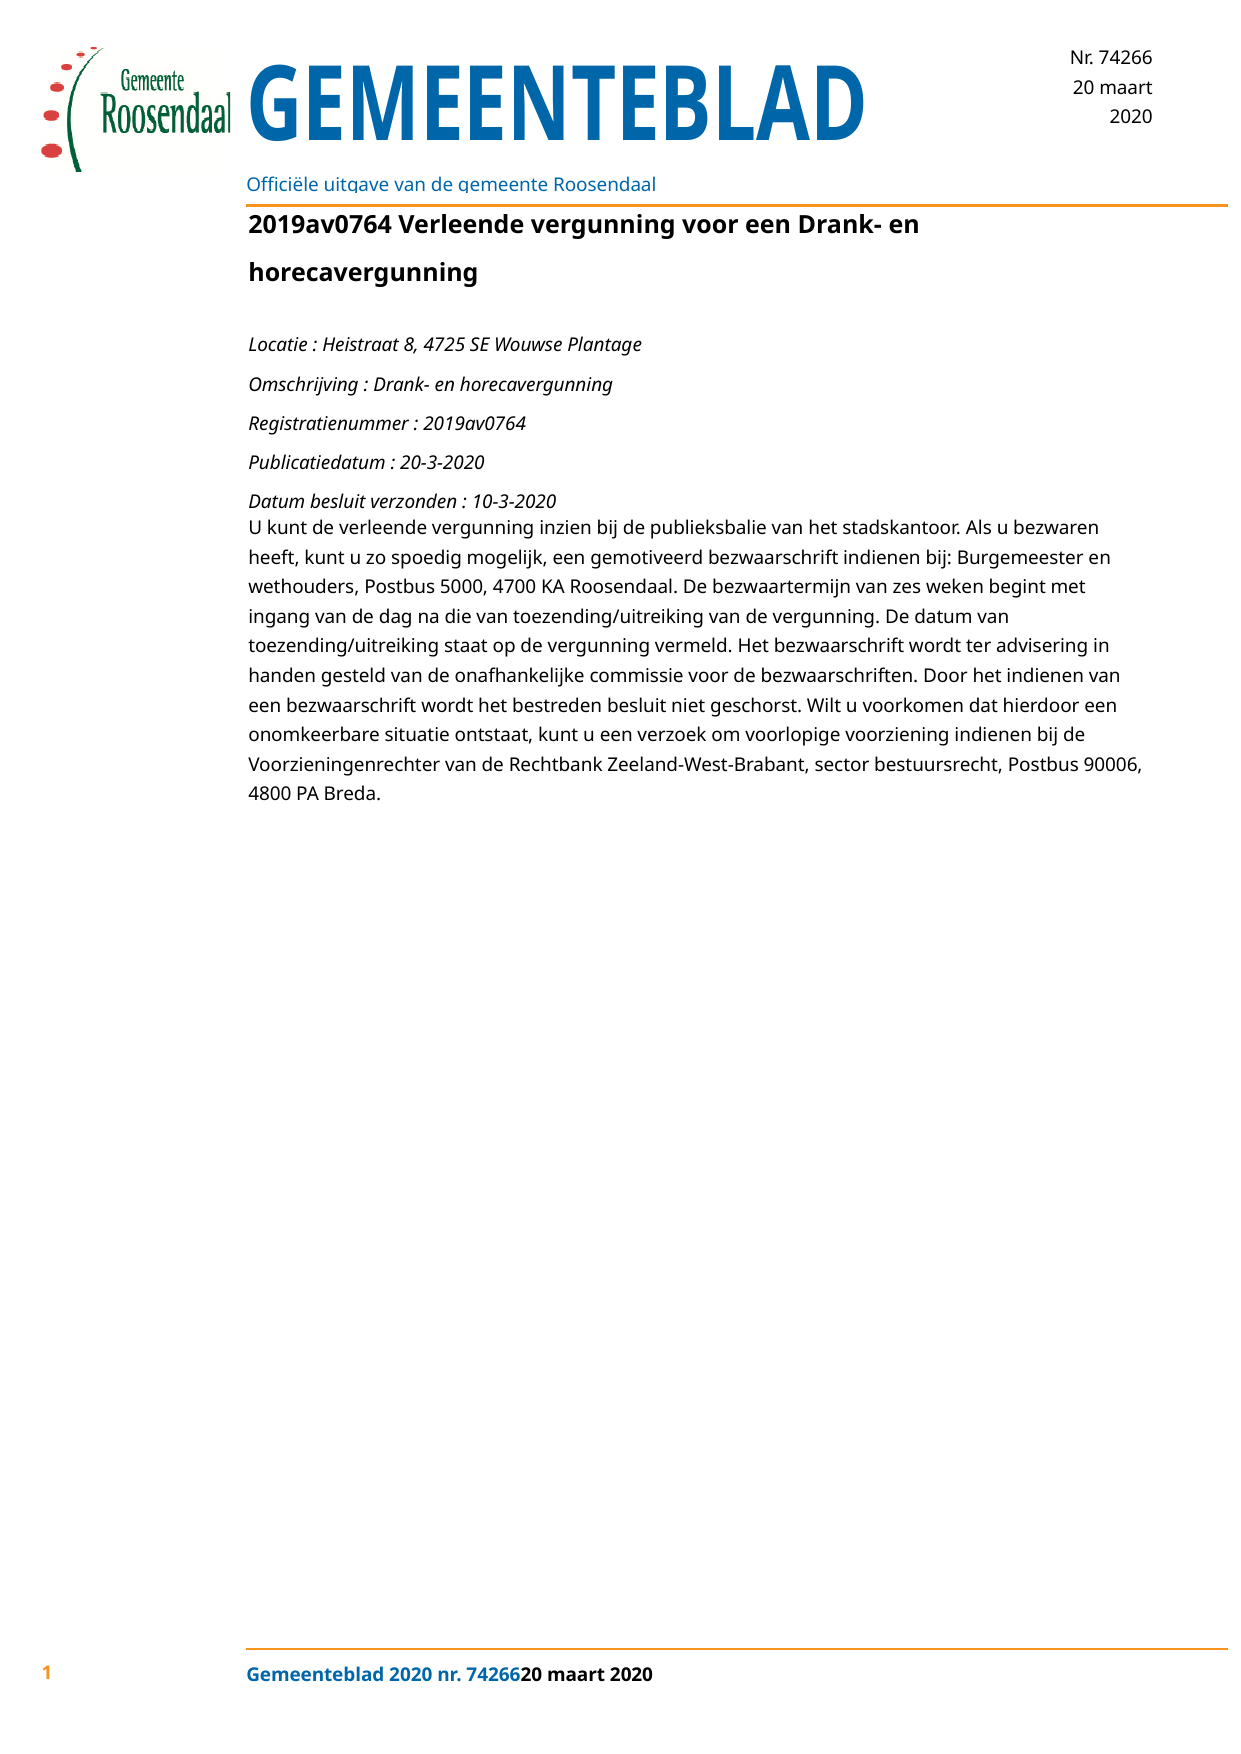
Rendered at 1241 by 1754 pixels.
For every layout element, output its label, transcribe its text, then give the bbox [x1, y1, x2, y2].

picture [41, 47, 231, 172]
text Locatie : Heistraat 8, 4725 SE Wouwse Plantage [248, 331, 1152, 357]
text Omschrijving : Drank- en horecavergunning [248, 371, 1152, 396]
text Publicatiedatum : 20-3-2020 [248, 449, 1152, 475]
text 2019av0764 Verleende vergunning voor een Drank- en horecavergunning [248, 207, 1152, 288]
text U kunt de verleende vergunning inzien bij de publieksbalie van het stadskantoor. Als u bezwaren heeft, kunt u zo spoedig mogelijk, een gemotiveerd bezwaarschrift indienen bij: Burgemeester en wethouders, Postbus 5000, 4700 KA Roosendaal. De bezwaartermijn van zes weken begint met ingang van de dag na die van toezending/uitreiking van de vergunning. De datum van toezending/uitreiking staat op de vergunning vermeld. Het bezwaarschrift wordt ter advisering in handen gesteld van de onafhankelijke commissie voor de bezwaarschriften. Door het indienen van een bezwaarschrift wordt het bestreden besluit niet geschorst. Wilt u voorkomen dat hierdoor een onomkeerbare situatie ontstaat, kunt u een verzoek om voorlopige voorziening indienen bij de Voorzieningenrechter van de Rechtbank Zeeland-West-Brabant, sector bestuursrecht, Postbus 90006, 4800 PA Breda. [248, 514, 1152, 806]
text Datum besluit verzonden : 10-3-2020 [248, 488, 1152, 514]
text Registratienummer : 2019av0764 [248, 410, 1152, 436]
